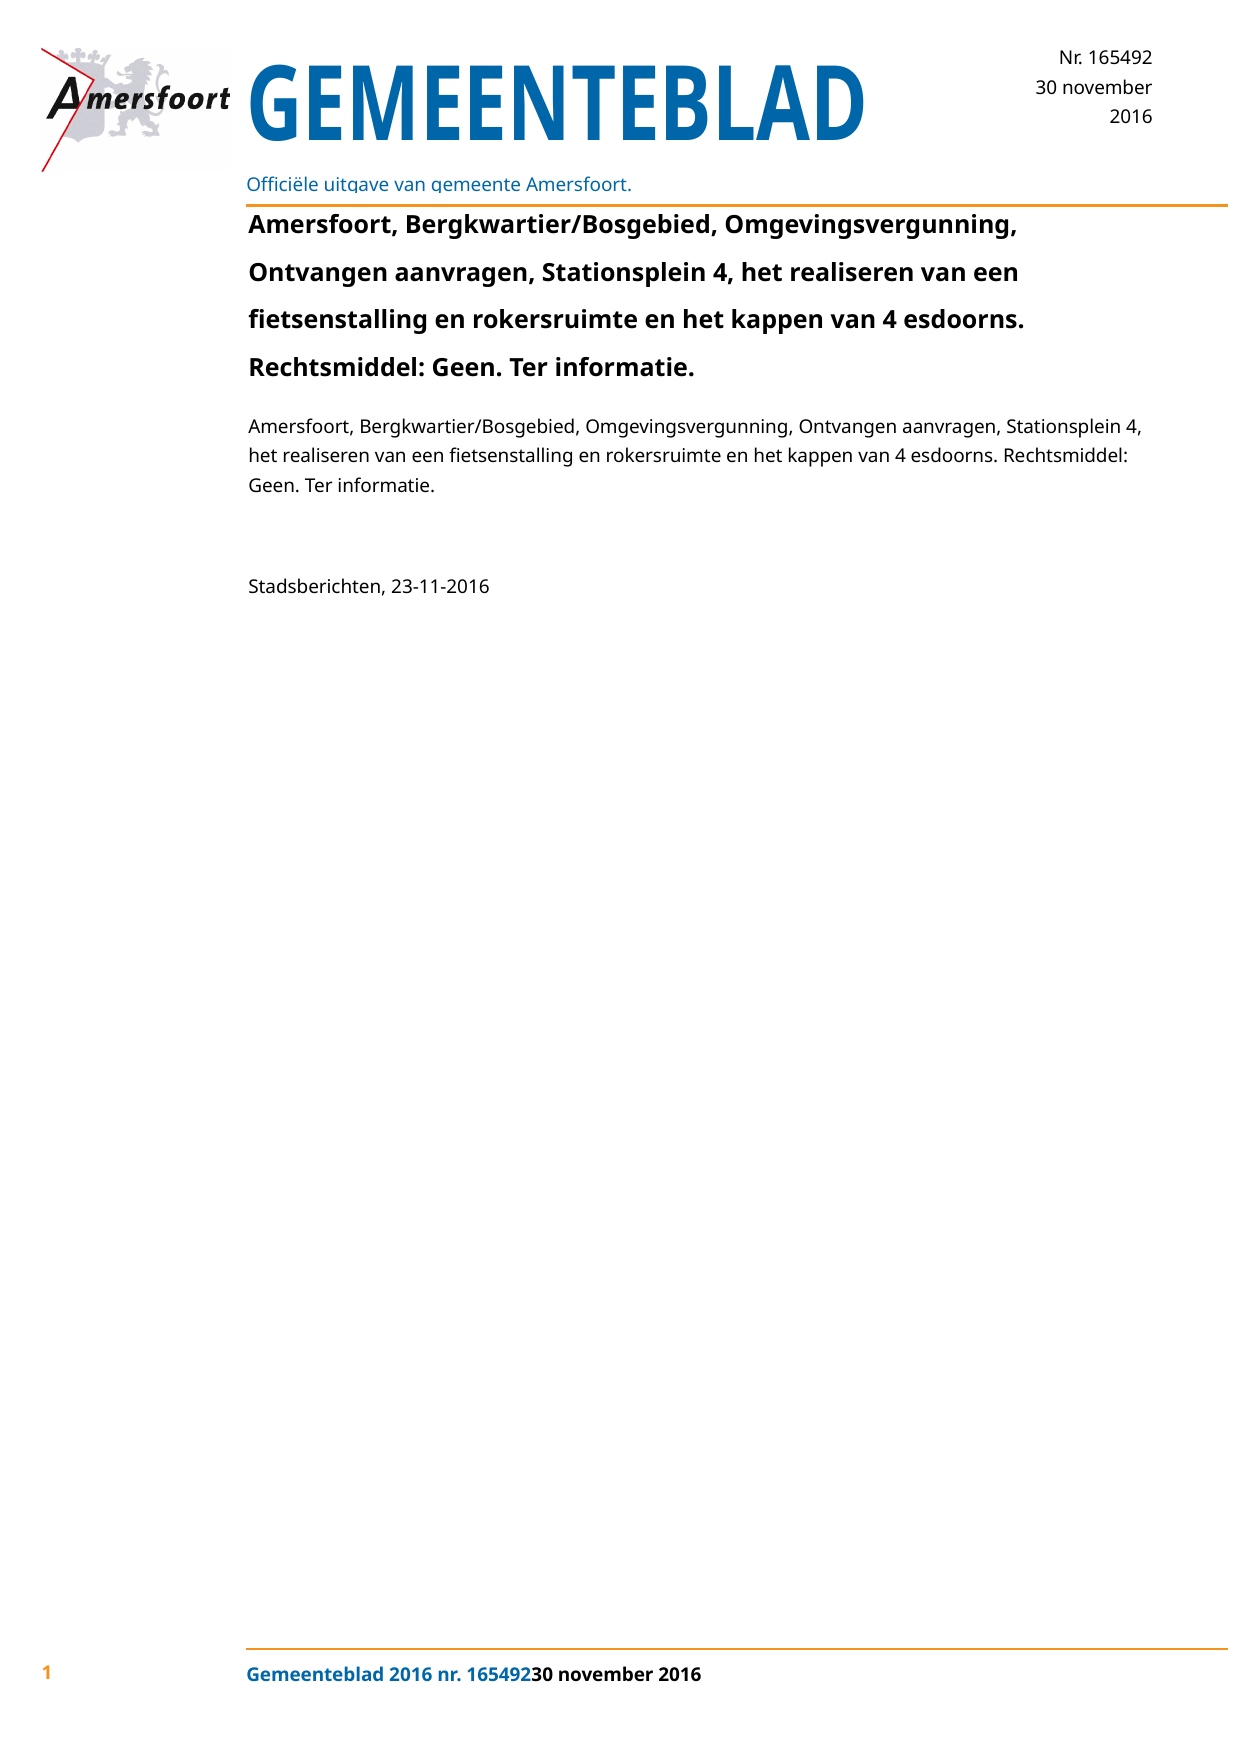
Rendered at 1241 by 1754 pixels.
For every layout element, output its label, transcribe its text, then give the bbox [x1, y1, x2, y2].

picture [41, 47, 231, 172]
text Amersfoort, Bergkwartier/Bosgebied, Omgevingsvergunning, Ontvangen aanvragen, Stationsplein 4, het realiseren van een fietsenstalling en rokersruimte en het kappen van 4 esdoorns. Rechtsmiddel: Geen. Ter informatie. [248, 207, 1152, 384]
text Amersfoort, Bergkwartier/Bosgebied, Omgevingsvergunning, Ontvangen aanvragen, Stationsplein 4, het realiseren van een fietsenstalling en rokersruimte en het kappen van 4 esdoorns. Rechtsmiddel: Geen. Ter informatie. [248, 413, 1152, 498]
text Stadsberichten, 23-11-2016 [248, 573, 1152, 599]
